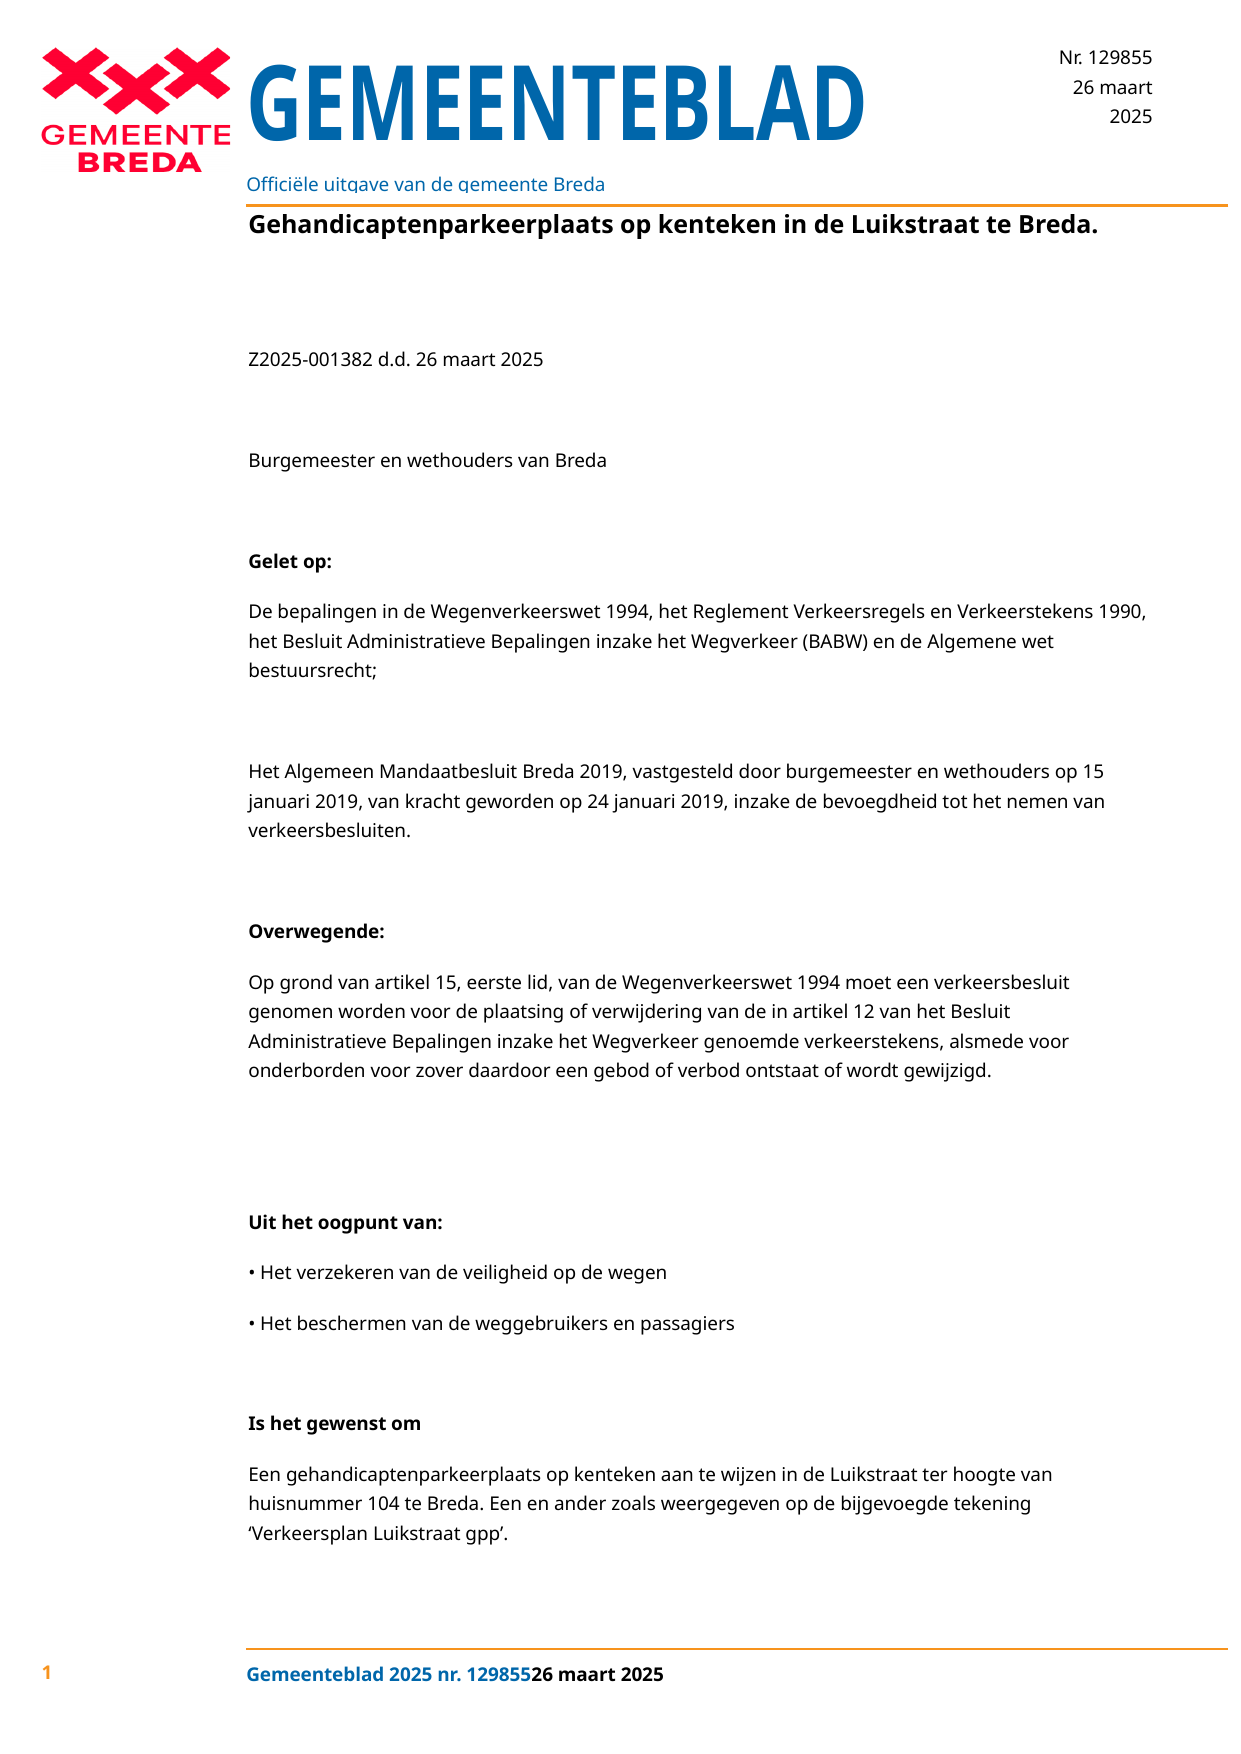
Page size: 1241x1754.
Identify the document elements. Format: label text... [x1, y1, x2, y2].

text Een gehandicaptenparkeerplaats op kenteken aan te wijzen in de Luikstraat ter hoogte van huisnummer 104 te Breda. Een en ander zoals weergegeven op de bijgevoegde tekening ‘Verkeersplan Luikstraat gpp’. [248, 1461, 1152, 1546]
text Z2025-001382 d.d. 26 maart 2025 [248, 346, 1152, 372]
text Op grond van artikel 15, eerste lid, van de Wegenverkeerswet 1994 moet een verkeersbesluit genomen worden voor de plaatsing of verwijdering van de in artikel 12 van het Besluit Administratieve Bepalingen inzake het Wegverkeer genoemde verkeerstekens, alsmede voor onderborden voor zover daardoor een gebod of verbod ontstaat of wordt gewijzigd. [248, 969, 1152, 1083]
picture [41, 47, 231, 172]
text Gelet op: [248, 548, 1152, 574]
text Is het gewenst om [248, 1411, 1152, 1436]
text Burgemeester en wethouders van Breda [248, 447, 1152, 473]
text • Het beschermen van de weggebruikers en passagiers [248, 1310, 1152, 1336]
text • Het verzekeren van de veiligheid op de wegen [248, 1259, 1152, 1285]
text Gehandicaptenparkeerplaats op kenteken in de Luikstraat te Breda. [248, 207, 1152, 241]
text Uit het oogpunt van: [248, 1209, 1152, 1235]
text De bepalingen in de Wegenverkeerswet 1994, het Reglement Verkeersregels en Verkeerstekens 1990, het Besluit Administratieve Bepalingen inzake het Wegverkeer (BABW) en de Algemene wet bestuursrecht; [248, 598, 1152, 683]
text Het Algemeen Mandaatbesluit Breda 2019, vastgesteld door burgemeester en wethouders op 15 januari 2019, van kracht geworden op 24 januari 2019, inzake de bevoegdheid tot het nemen van verkeersbesluiten. [248, 758, 1152, 843]
text Overwegende: [248, 918, 1152, 944]
